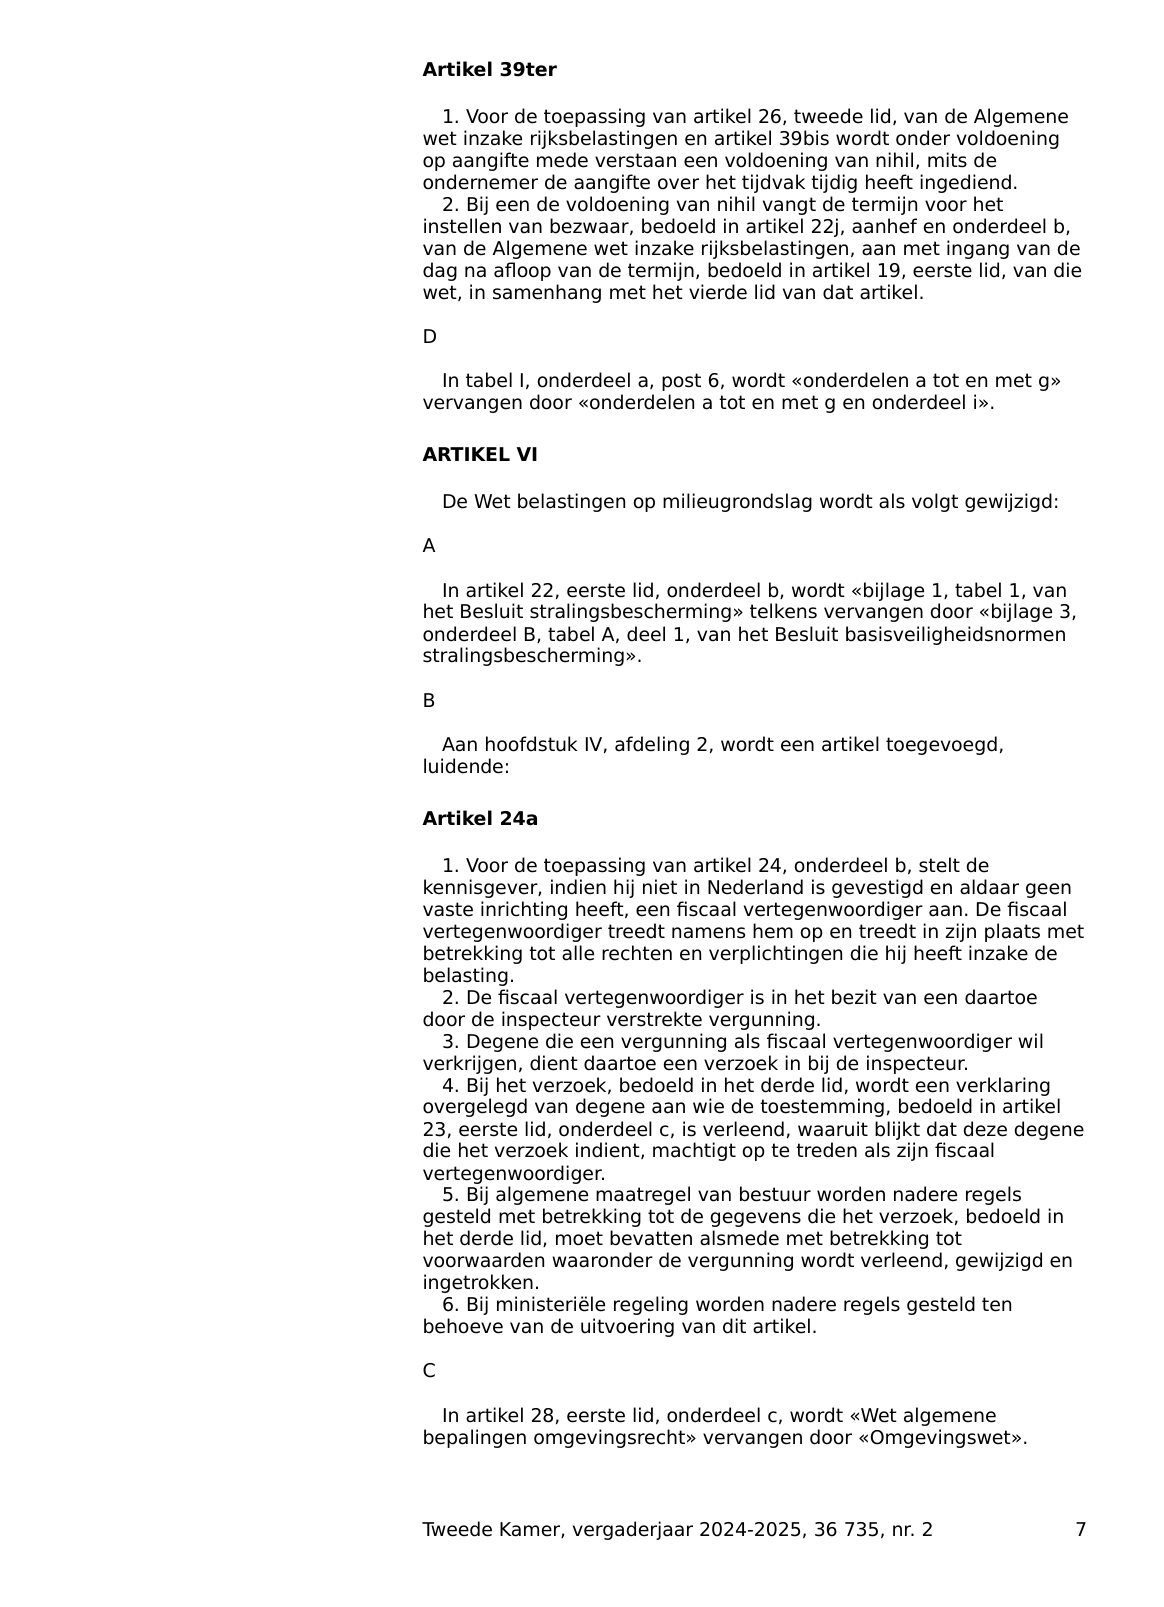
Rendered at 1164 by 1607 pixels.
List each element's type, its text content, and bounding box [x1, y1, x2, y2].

text A [422, 535, 1087, 557]
text 6. Bij ministeriële regeling worden nadere regels gesteld ten behoeve van de uitvoering van dit artikel. [422, 1294, 1087, 1338]
text D [422, 326, 1087, 348]
text De Wet belastingen op milieugrondslag wordt als volgt gewijzigd: [422, 491, 1087, 513]
text In artikel 28, eerste lid, onderdeel c, wordt «Wet algemene bepalingen omgevingsrecht» vervangen door «Omgevingswet». [422, 1404, 1087, 1448]
text B [422, 689, 1087, 712]
text 3. Degene die een vergunning als fiscaal vertegenwoordiger wil verkrijgen, dient daartoe een verzoek in bij de inspecteur. [422, 1031, 1087, 1074]
text In artikel 22, eerste lid, onderdeel b, wordt «bijlage 1, tabel 1, van het Besluit stralingsbescherming» telkens vervangen door «bijlage 3, onderdeel B, tabel A, deel 1, van het Besluit basisveiligheidsnormen stralingsbescherming». [422, 579, 1087, 667]
text 2. De fiscaal vertegenwoordiger is in het bezit van een daartoe door de inspecteur verstrekte vergunning. [422, 987, 1087, 1031]
subtitle Artikel 39ter [422, 59, 1087, 81]
text Aan hoofdstuk IV, afdeling 2, wordt een artikel toegevoegd, luidende: [422, 734, 1087, 778]
text 1. Voor de toepassing van artikel 24, onderdeel b, stelt de kennisgever, indien hij niet in Nederland is gevestigd en aldaar geen vaste inrichting heeft, een fiscaal vertegenwoordiger aan. De fiscaal vertegenwoordiger treedt namens hem op en treedt in zijn plaats met betrekking tot alle rechten en verplichtingen die hij heeft inzake de belasting. [422, 855, 1087, 987]
text 5. Bij algemene maatregel van bestuur worden nadere regels gesteld met betrekking tot de gegevens die het verzoek, bedoeld in het derde lid, moet bevatten alsmede met betrekking tot voorwaarden waaronder de vergunning wordt verleend, gewijzigd en ingetrokken. [422, 1184, 1087, 1294]
text C [422, 1360, 1087, 1382]
text 4. Bij het verzoek, bedoeld in het derde lid, wordt een verklaring overgelegd van degene aan wie de toestemming, bedoeld in artikel 23, eerste lid, onderdeel c, is verleend, waaruit blijkt dat deze degene die het verzoek indient, machtigt op te treden als zijn fiscaal vertegenwoordiger. [422, 1074, 1087, 1184]
text 1. Voor de toepassing van artikel 26, tweede lid, van de Algemene wet inzake rijksbelastingen en artikel 39bis wordt onder voldoening op aangifte mede verstaan een voldoening van nihil, mits de ondernemer de aangifte over het tijdvak tijdig heeft ingediend. [422, 106, 1087, 194]
text In tabel I, onderdeel a, post 6, wordt «onderdelen a tot en met g» vervangen door «onderdelen a tot en met g en onderdeel i». [422, 370, 1087, 414]
subtitle Artikel 24a [422, 808, 1087, 830]
text 2. Bij een de voldoening van nihil vangt de termijn voor het instellen van bezwaar, bedoeld in artikel 22j, aanhef en onderdeel b, van de Algemene wet inzake rijksbelastingen, aan met ingang van de dag na afloop van de termijn, bedoeld in artikel 19, eerste lid, van die wet, in samenhang met het vierde lid van dat artikel. [422, 194, 1087, 304]
subtitle ARTIKEL VI [422, 444, 1087, 466]
